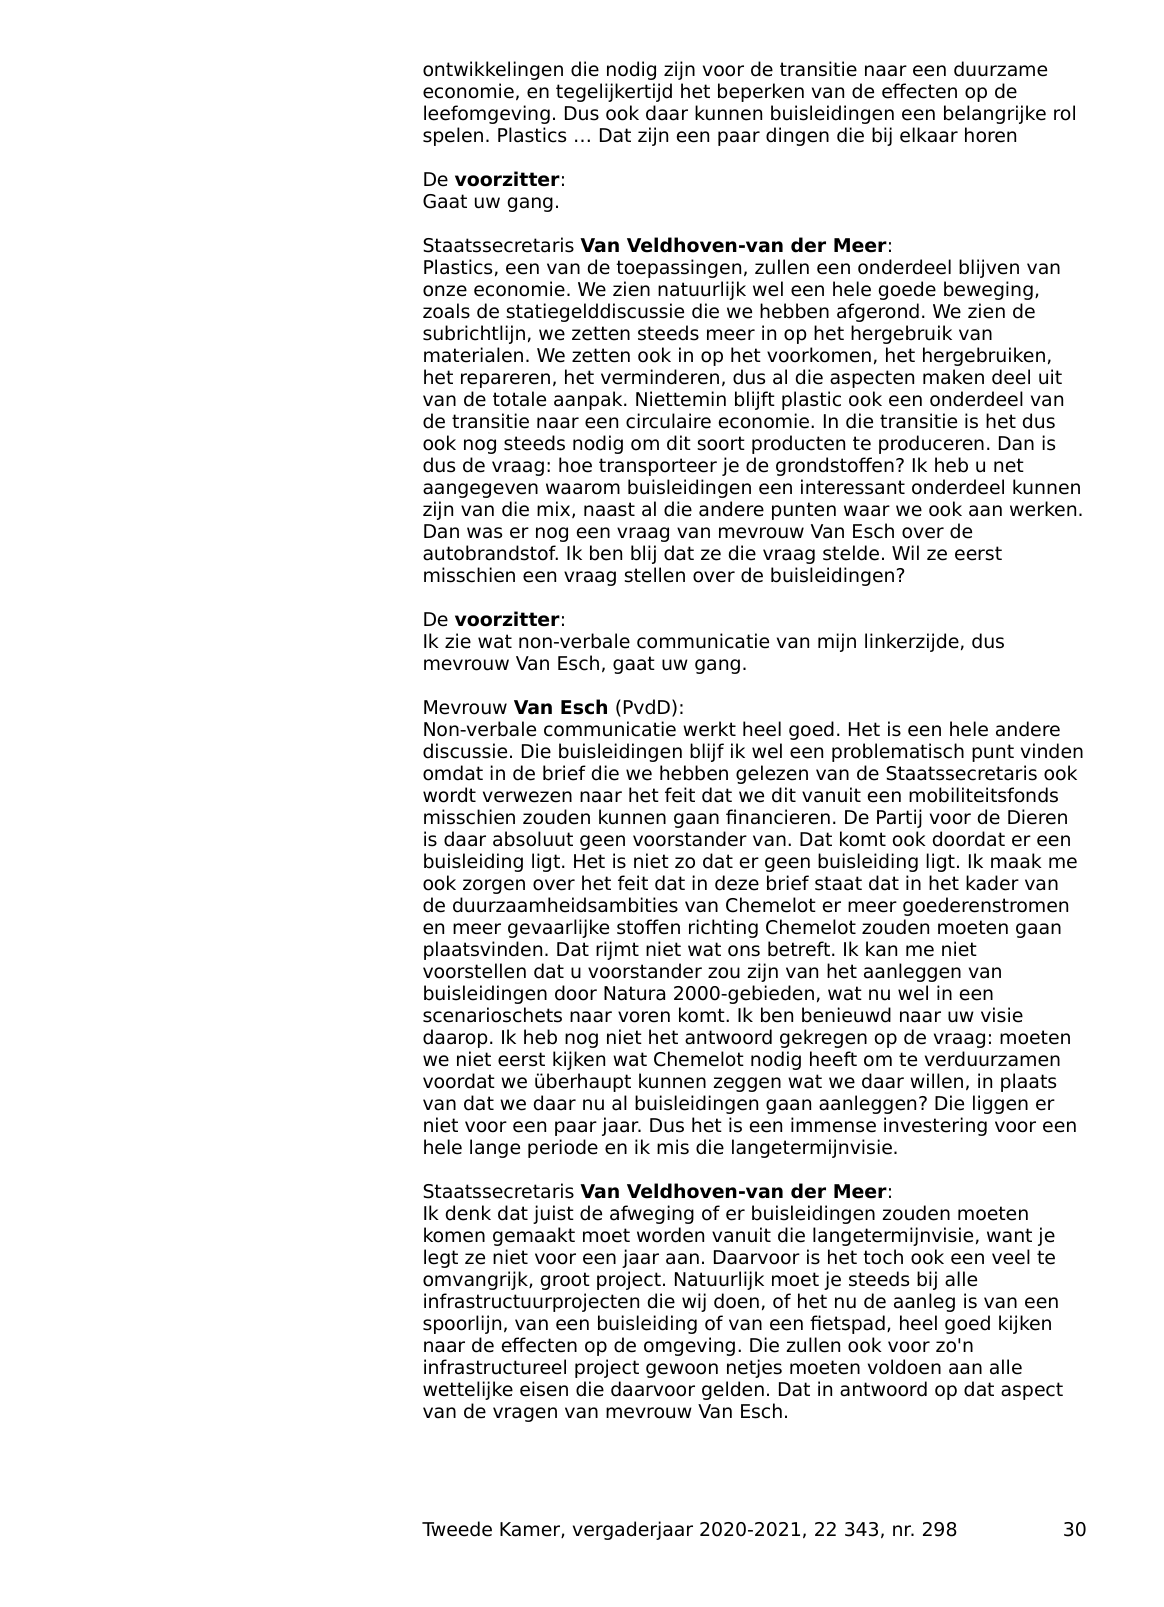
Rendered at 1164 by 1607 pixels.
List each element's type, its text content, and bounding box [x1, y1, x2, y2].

text Staatssecretaris Van Veldhoven-van der Meer: [422, 1181, 1087, 1203]
text Ik denk dat juist de afweging of er buisleidingen zouden moeten komen gemaakt moet worden vanuit die langetermijnvisie, want je legt ze niet voor een jaar aan. Daarvoor is het toch ook een veel te omvangrijk, groot project. Natuurlijk moet je steeds bij alle infrastructuurprojecten die wij doen, of het nu de aanleg is van een spoorlijn, van een buisleiding of van een fietspad, heel goed kijken naar de effecten op de omgeving. Die zullen ook voor zo'n infrastructureel project gewoon netjes moeten voldoen aan alle wettelijke eisen die daarvoor gelden. Dat in antwoord op dat aspect van de vragen van mevrouw Van Esch. [422, 1203, 1087, 1423]
text Staatssecretaris Van Veldhoven-van der Meer: [422, 235, 1087, 257]
text Dan was er nog een vraag van mevrouw Van Esch over de autobrandstof. Ik ben blij dat ze die vraag stelde. Wil ze eerst misschien een vraag stellen over de buisleidingen? [422, 521, 1087, 587]
text Mevrouw Van Esch (PvdD): [422, 697, 1087, 719]
text De voorzitter: [422, 169, 1087, 191]
text De voorzitter: [422, 609, 1087, 631]
text Plastics, een van de toepassingen, zullen een onderdeel blijven van onze economie. We zien natuurlijk wel een hele goede beweging, zoals de statiegelddiscussie die we hebben afgerond. We zien de subrichtlijn, we zetten steeds meer in op het hergebruik van materialen. We zetten ook in op het voorkomen, het hergebruiken, het repareren, het verminderen, dus al die aspecten maken deel uit van de totale aanpak. Niettemin blijft plastic ook een onderdeel van de transitie naar een circulaire economie. In die transitie is het dus ook nog steeds nodig om dit soort producten te produceren. Dan is dus de vraag: hoe transporteer je de grondstoffen? Ik heb u net aangegeven waarom buisleidingen een interessant onderdeel kunnen zijn van die mix, naast al die andere punten waar we ook aan werken. [422, 257, 1087, 521]
text Non-verbale communicatie werkt heel goed. Het is een hele andere discussie. Die buisleidingen blijf ik wel een problematisch punt vinden omdat in de brief die we hebben gelezen van de Staatssecretaris ook wordt verwezen naar het feit dat we dit vanuit een mobiliteitsfonds misschien zouden kunnen gaan financieren. De Partij voor de Dieren is daar absoluut geen voorstander van. Dat komt ook doordat er een buisleiding ligt. Het is niet zo dat er geen buisleiding ligt. Ik maak me ook zorgen over het feit dat in deze brief staat dat in het kader van de duurzaamheidsambities van Chemelot er meer goederenstromen en meer gevaarlijke stoffen richting Chemelot zouden moeten gaan plaatsvinden. Dat rijmt niet wat ons betreft. Ik kan me niet voorstellen dat u voorstander zou zijn van het aanleggen van buisleidingen door Natura 2000-gebieden, wat nu wel in een scenarioschets naar voren komt. Ik ben benieuwd naar uw visie daarop. Ik heb nog niet het antwoord gekregen op de vraag: moeten we niet eerst kijken wat Chemelot nodig heeft om te verduurzamen voordat we überhaupt kunnen zeggen wat we daar willen, in plaats van dat we daar nu al buisleidingen gaan aanleggen? Die liggen er niet voor een paar jaar. Dus het is een immense investering voor een hele lange periode en ik mis die langetermijnvisie. [422, 719, 1087, 1159]
text ontwikkelingen die nodig zijn voor de transitie naar een duurzame economie, en tegelijkertijd het beperken van de effecten op de leefomgeving. Dus ook daar kunnen buisleidingen een belangrijke rol spelen. Plastics … Dat zijn een paar dingen die bij elkaar horen [422, 59, 1087, 147]
text Ik zie wat non-verbale communicatie van mijn linkerzijde, dus mevrouw Van Esch, gaat uw gang. [422, 631, 1087, 675]
text Gaat uw gang. [422, 191, 1087, 213]
